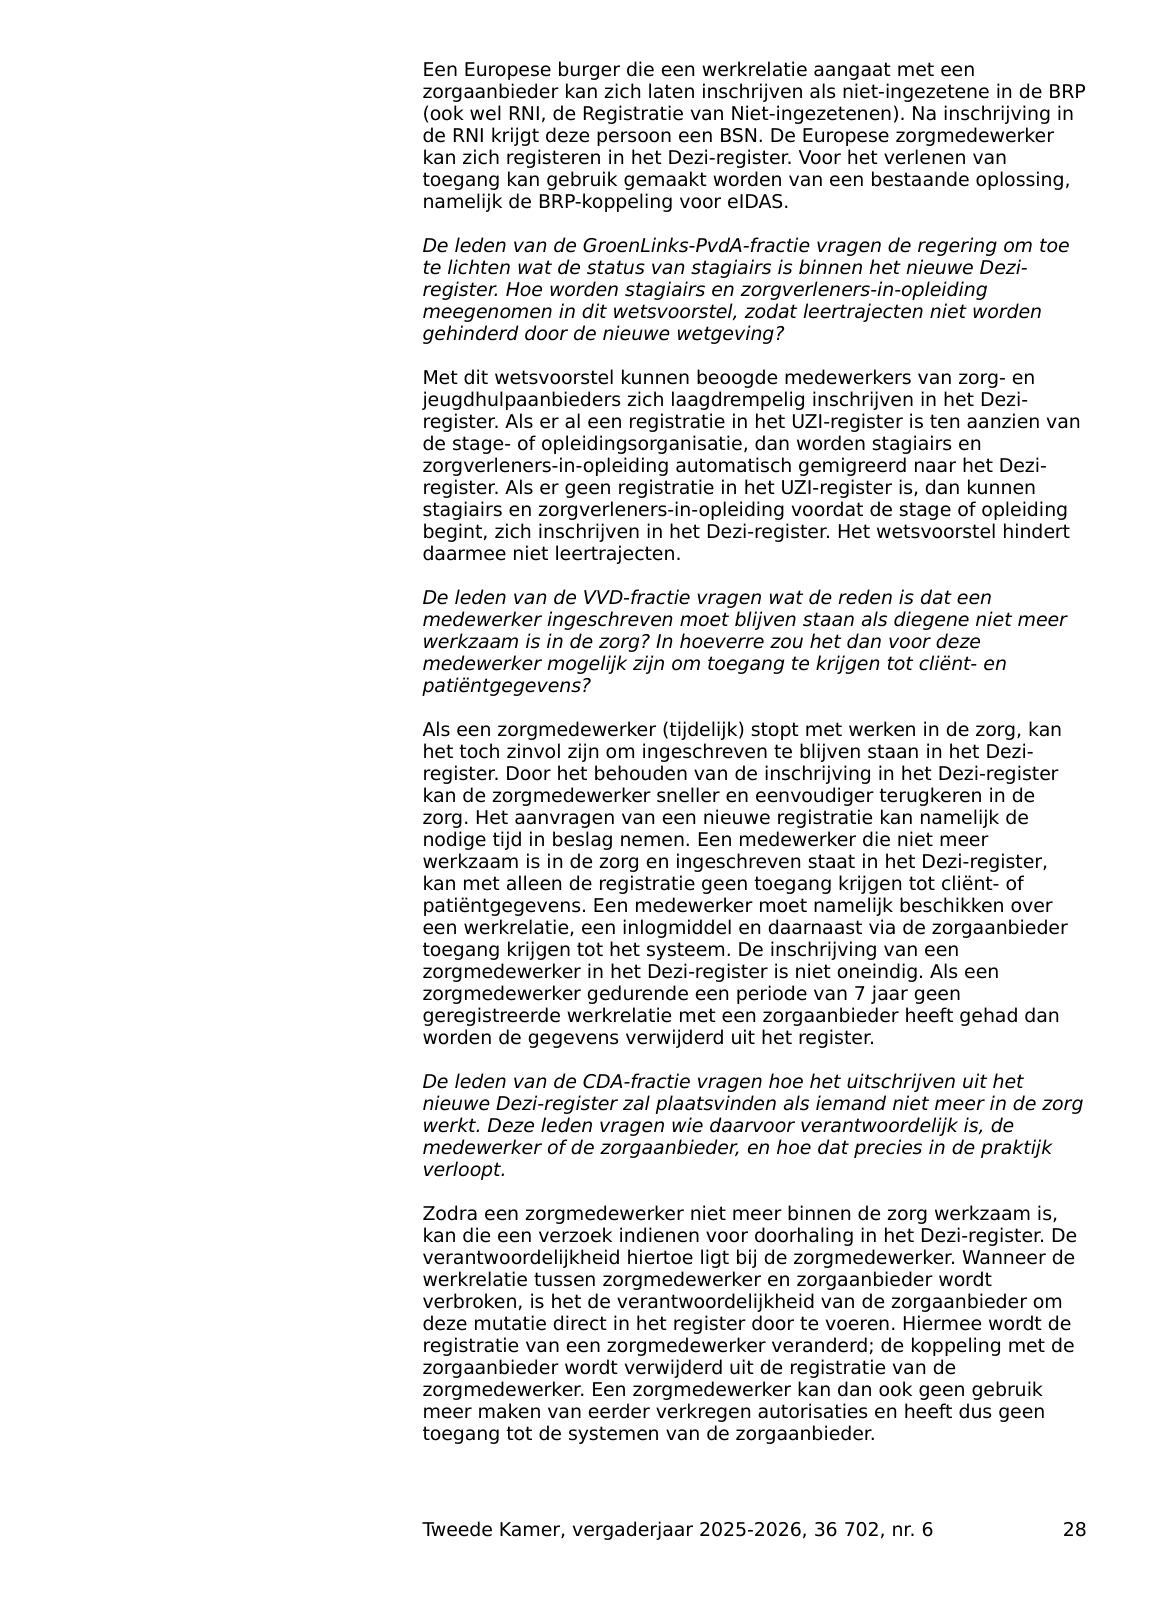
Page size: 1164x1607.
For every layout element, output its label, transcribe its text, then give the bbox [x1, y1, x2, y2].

text Zodra een zorgmedewerker niet meer binnen de zorg werkzaam is, kan die een verzoek indienen voor doorhaling in het Dezi-register. De verantwoordelijkheid hiertoe ligt bij de zorgmedewerker. Wanneer de werkrelatie tussen zorgmedewerker en zorgaanbieder wordt verbroken, is het de verantwoordelijkheid van de zorgaanbieder om deze mutatie direct in het register door te voeren. Hiermee wordt de registratie van een zorgmedewerker veranderd; de koppeling met de zorgaanbieder wordt verwijderd uit de registratie van de zorgmedewerker. Een zorgmedewerker kan dan ook geen gebruik meer maken van eerder verkregen autorisaties en heeft dus geen toegang tot de systemen van de zorgaanbieder. [422, 1203, 1087, 1445]
text De leden van de GroenLinks-PvdA-fractie vragen de regering om toe te lichten wat de status van stagiairs is binnen het nieuwe Dezi-register. Hoe worden stagiairs en zorgverleners-in-opleiding meegenomen in dit wetsvoorstel, zodat leertrajecten niet worden gehinderd door de nieuwe wetgeving? [422, 235, 1087, 345]
text Een Europese burger die een werkrelatie aangaat met een zorgaanbieder kan zich laten inschrijven als niet-ingezetene in de BRP (ook wel RNI, de Registratie van Niet-ingezetenen). Na inschrijving in de RNI krijgt deze persoon een BSN. De Europese zorgmedewerker kan zich registeren in het Dezi-register. Voor het verlenen van toegang kan gebruik gemaakt worden van een bestaande oplossing, namelijk de BRP-koppeling voor eIDAS. [422, 59, 1087, 213]
text Met dit wetsvoorstel kunnen beoogde medewerkers van zorg- en jeugdhulpaanbieders zich laagdrempelig inschrijven in het Dezi-register. Als er al een registratie in het UZI-register is ten aanzien van de stage- of opleidingsorganisatie, dan worden stagiairs en zorgverleners-in-opleiding automatisch gemigreerd naar het Dezi-register. Als er geen registratie in het UZI-register is, dan kunnen stagiairs en zorgverleners-in-opleiding voordat de stage of opleiding begint, zich inschrijven in het Dezi-register. Het wetsvoorstel hindert daarmee niet leertrajecten. [422, 367, 1087, 565]
text De leden van de CDA-fractie vragen hoe het uitschrijven uit het nieuwe Dezi-register zal plaatsvinden als iemand niet meer in de zorg werkt. Deze leden vragen wie daarvoor verantwoordelijk is, de medewerker of de zorgaanbieder, en hoe dat precies in de praktijk verloopt. [422, 1071, 1087, 1181]
text De leden van de VVD-fractie vragen wat de reden is dat een medewerker ingeschreven moet blijven staan als diegene niet meer werkzaam is in de zorg? In hoeverre zou het dan voor deze medewerker mogelijk zijn om toegang te krijgen tot cliënt- en patiëntgegevens? [422, 587, 1087, 697]
text Als een zorgmedewerker (tijdelijk) stopt met werken in de zorg, kan het toch zinvol zijn om ingeschreven te blijven staan in het Dezi-register. Door het behouden van de inschrijving in het Dezi-register kan de zorgmedewerker sneller en eenvoudiger terugkeren in de zorg. Het aanvragen van een nieuwe registratie kan namelijk de nodige tijd in beslag nemen. Een medewerker die niet meer werkzaam is in de zorg en ingeschreven staat in het Dezi-register, kan met alleen de registratie geen toegang krijgen tot cliënt- of patiëntgegevens. Een medewerker moet namelijk beschikken over een werkrelatie, een inlogmiddel en daarnaast via de zorgaanbieder toegang krijgen tot het systeem. De inschrijving van een zorgmedewerker in het Dezi-register is niet oneindig. Als een zorgmedewerker gedurende een periode van 7 jaar geen geregistreerde werkrelatie met een zorgaanbieder heeft gehad dan worden de gegevens verwijderd uit het register. [422, 719, 1087, 1049]
